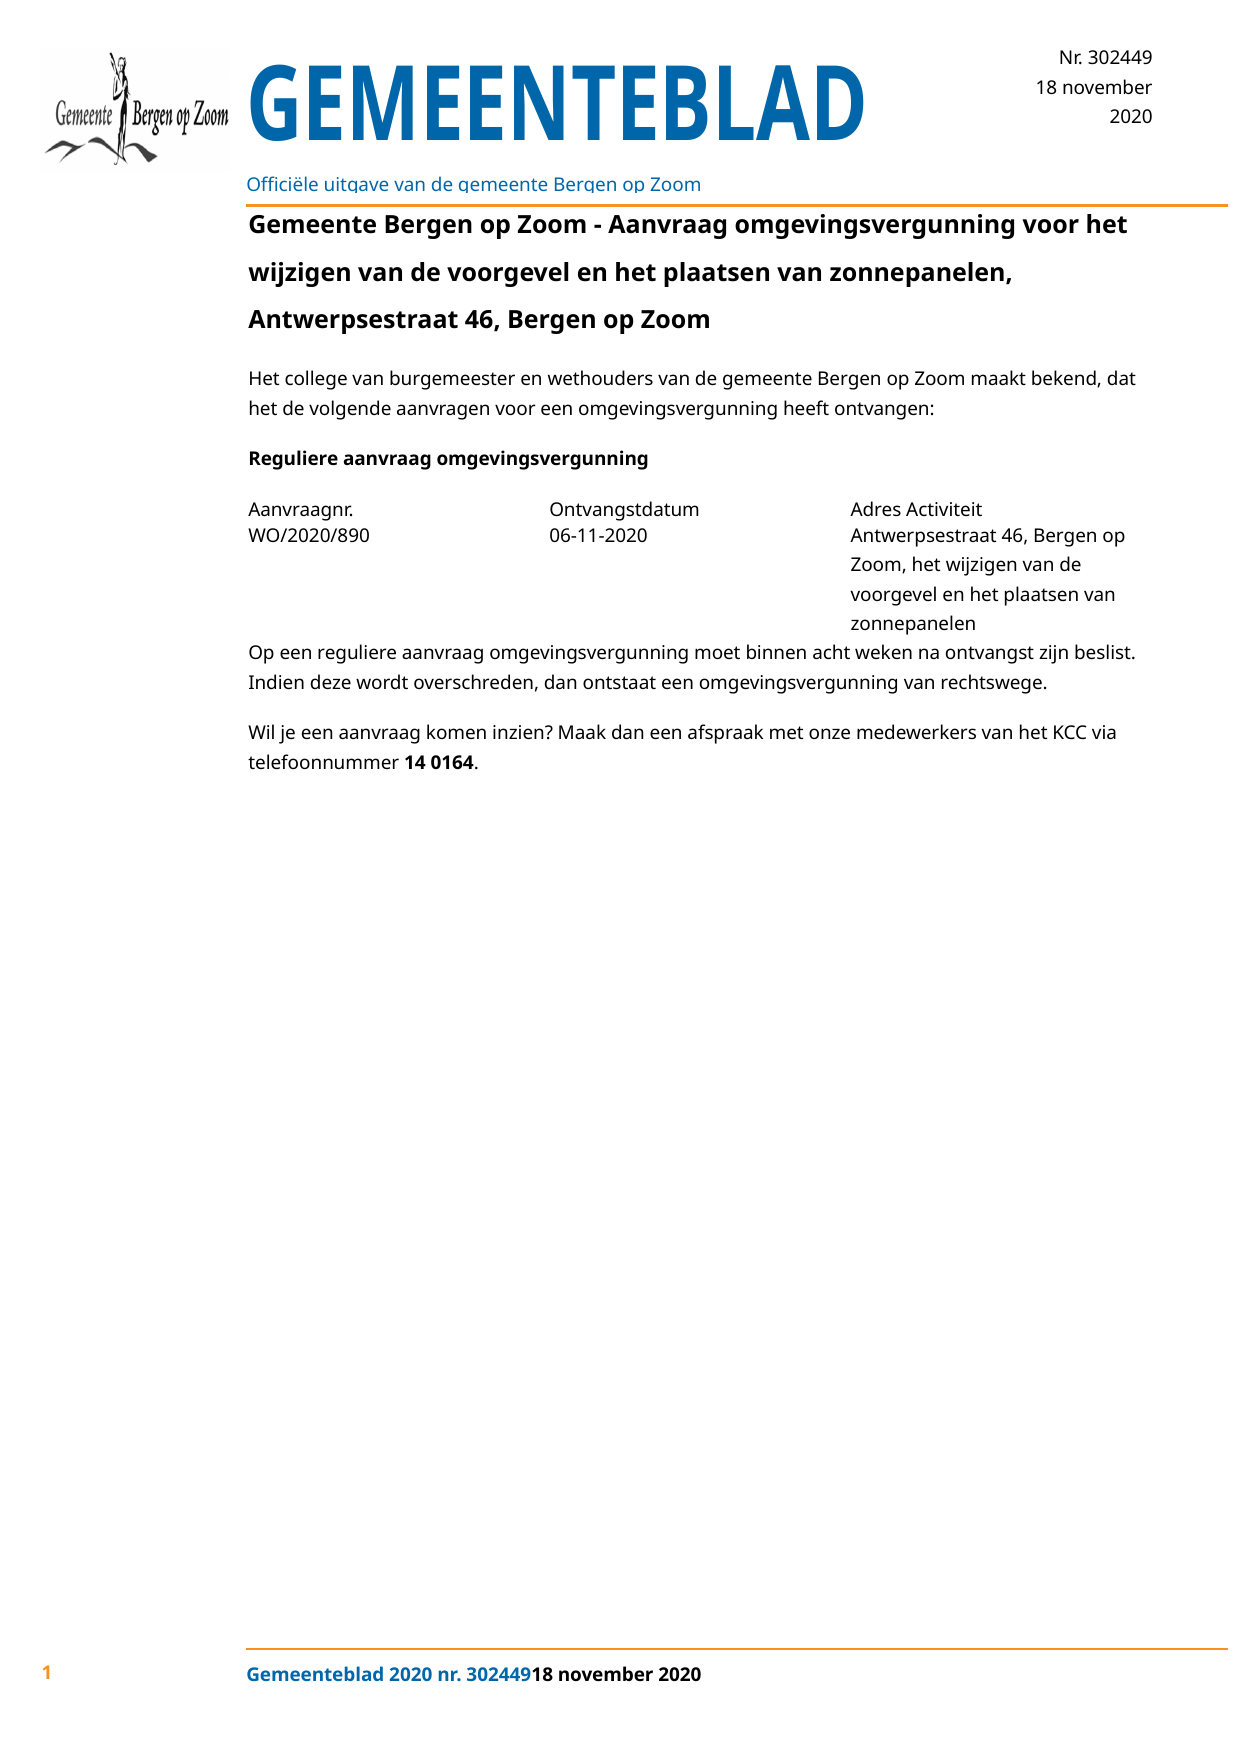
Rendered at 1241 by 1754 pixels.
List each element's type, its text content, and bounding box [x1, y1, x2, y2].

table_cell WO/2020/890 [248, 522, 549, 636]
table_header Ontvangstdatum [549, 496, 850, 522]
table_header Aanvraagnr. [248, 496, 549, 522]
table_header Adres Activiteit [850, 496, 1152, 522]
table_cell 06-11-2020 [549, 522, 850, 636]
text Reguliere aanvraag omgevingsvergunning [248, 446, 1152, 471]
table_cell Antwerpsestraat 46, Bergen op Zoom, het wijzigen van de voorgevel en het plaatsen van zonnepanelen [850, 522, 1152, 636]
text Gemeente Bergen op Zoom - Aanvraag omgevingsvergunning voor het wijzigen van de voorgevel en het plaatsen van zonnepanelen, Antwerpsestraat 46, Bergen op Zoom [248, 207, 1152, 336]
text Op een reguliere aanvraag omgevingsvergunning moet binnen acht weken na ontvangst zijn beslist. Indien deze wordt overschreden, dan ontstaat een omgevingsvergunning van rechtswege. [248, 639, 1152, 695]
text Het college van burgemeester en wethouders van de gemeente Bergen op Zoom maakt bekend, dat het de volgende aanvragen voor een omgevingsvergunning heeft ontvangen: [248, 366, 1152, 421]
picture [41, 47, 231, 172]
text Wil je een aanvraag komen inzien? Maak dan een afspraak met onze medewerkers van het KCC via telefoonnummer 14 0164. [248, 719, 1152, 775]
